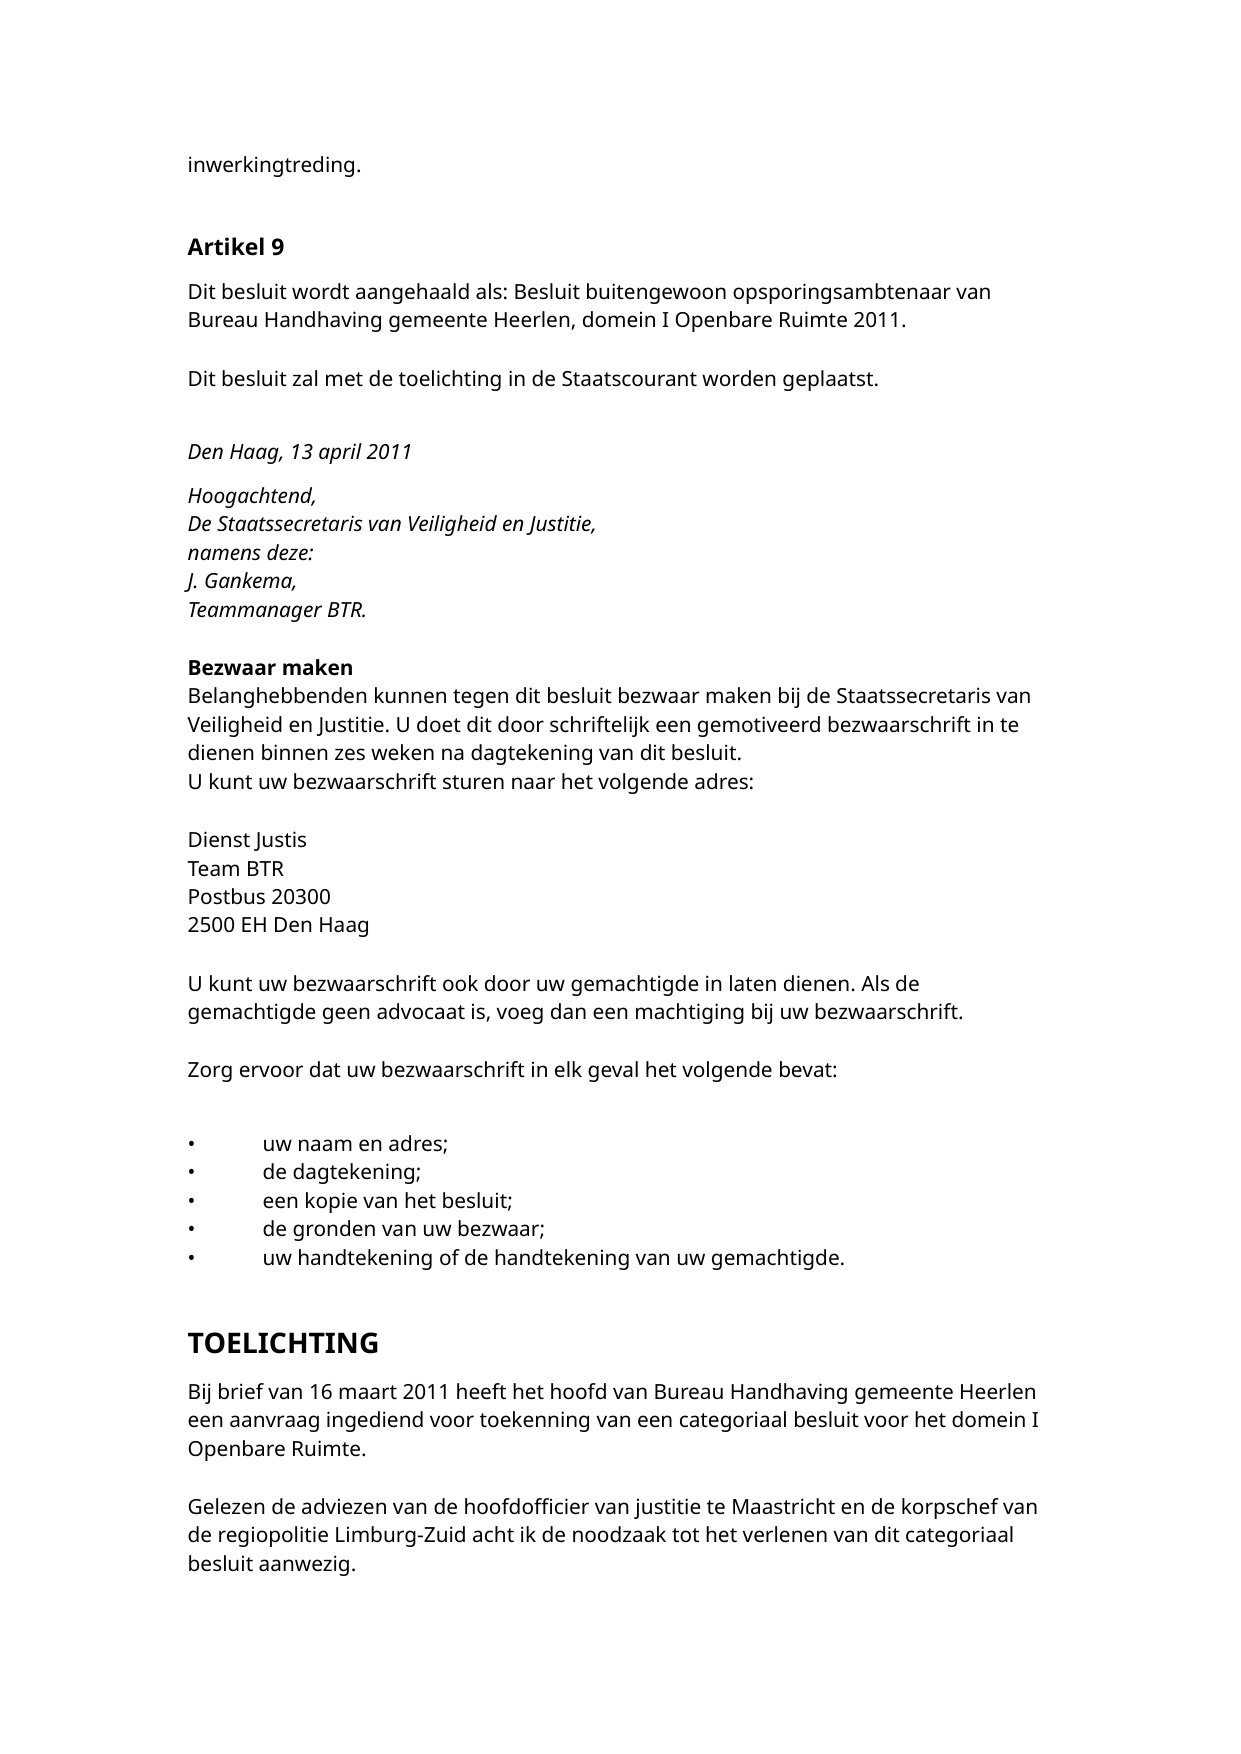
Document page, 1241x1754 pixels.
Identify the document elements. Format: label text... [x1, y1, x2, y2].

subtitle Artikel 9 [187, 231, 1053, 262]
subtitle TOELICHTING [187, 1323, 1053, 1362]
text Dienst Justis [187, 825, 1053, 854]
text Dit besluit wordt aangehaald als: Besluit buitengewoon opsporingsambtenaar van Bureau Handhaving gemeente Heerlen, domein I Openbare Ruimte 2011. [187, 277, 1053, 334]
text J. Gankema, [187, 566, 1053, 595]
text Bij brief van 16 maart 2011 heeft het hoofd van Bureau Handhaving gemeente Heerlen een aanvraag ingediend voor toekenning van een categoriaal besluit voor het domein I Openbare Ruimte. [187, 1377, 1053, 1462]
text Gelezen de adviezen van de hoofdofficier van justitie te Maastricht en de korpschef van de regiopolitie Limburg-Zuid acht ik de noodzaak tot het verlenen van dit categoriaal besluit aanwezig. [187, 1492, 1053, 1577]
list uw naam en adres; [187, 1129, 1053, 1157]
list uw handtekening of de handtekening van uw gemachtigde. [187, 1243, 1053, 1271]
text Postbus 20300 [187, 882, 1053, 911]
text U kunt uw bezwaarschrift ook door uw gemachtigde in laten dienen. Als de gemachtigde geen advocaat is, voeg dan een machtiging bij uw bezwaarschrift. [187, 969, 1053, 1026]
text Den Haag, 13 april 2011 [187, 437, 1053, 466]
text Bezwaar maken [187, 653, 1053, 682]
text inwerkingtreding. [187, 150, 1053, 178]
text U kunt uw bezwaarschrift sturen naar het volgende adres: [187, 767, 1053, 795]
text 2500 EH Den Haag [187, 911, 1053, 939]
list de gronden van uw bezwaar; [187, 1214, 1053, 1243]
list de dagtekening; [187, 1157, 1053, 1186]
text Teammanager BTR. [187, 595, 1053, 623]
list een kopie van het besluit; [187, 1186, 1053, 1214]
text Team BTR [187, 854, 1053, 882]
text Belanghebbenden kunnen tegen dit besluit bezwaar maken bij de Staatssecretaris van Veiligheid en Justitie. U doet dit door schriftelijk een gemotiveerd bezwaarschrift in te dienen binnen zes weken na dagtekening van dit besluit. [187, 682, 1053, 767]
text De Staatssecretaris van Veiligheid en Justitie, [187, 509, 1053, 538]
text Dit besluit zal met de toelichting in de Staatscourant worden geplaatst. [187, 364, 1053, 392]
text Zorg ervoor dat uw bezwaarschrift in elk geval het volgende bevat: [187, 1055, 1053, 1084]
text namens deze: [187, 538, 1053, 566]
text Hoogachtend, [187, 481, 1053, 509]
